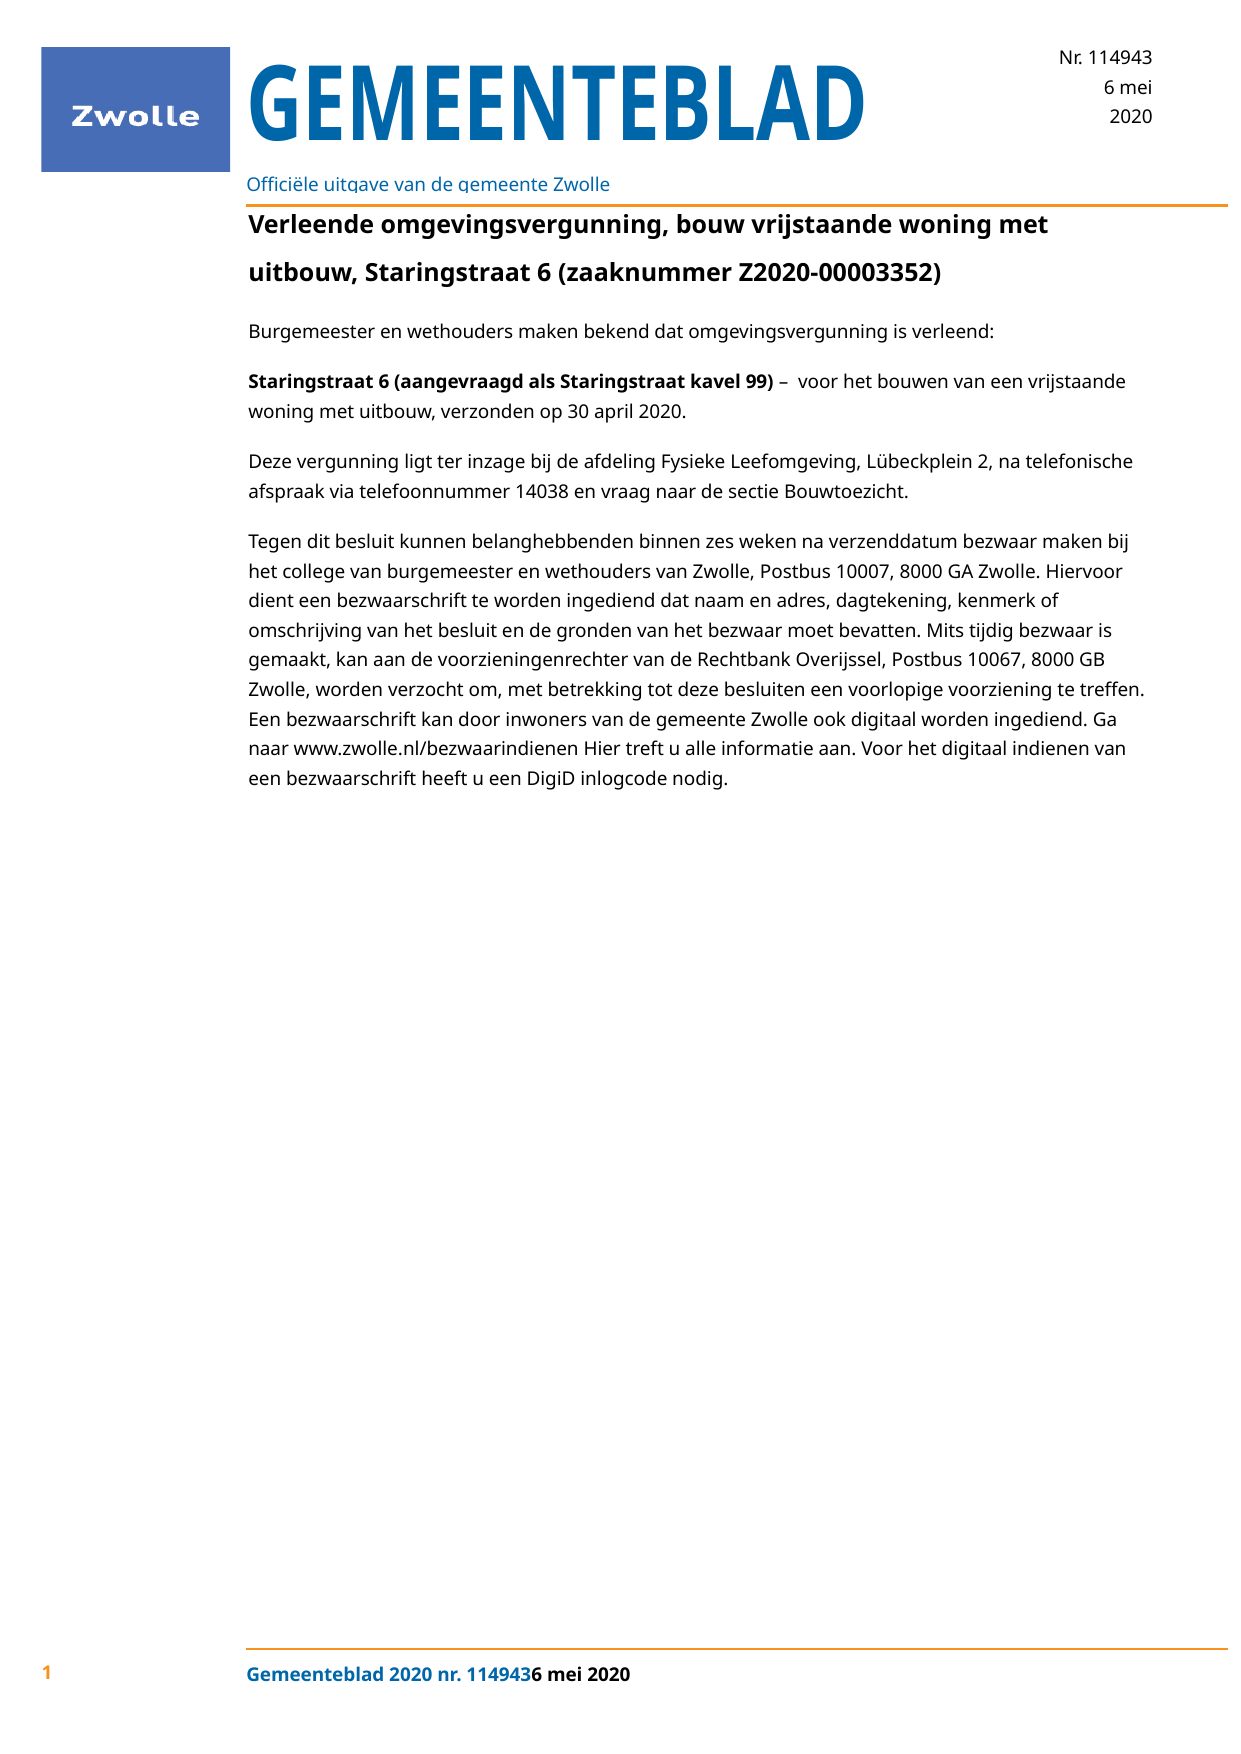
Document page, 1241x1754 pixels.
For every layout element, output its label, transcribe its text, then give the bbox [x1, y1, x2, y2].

picture [41, 47, 231, 172]
text Burgemeester en wethouders maken bekend dat omgevingsvergunning is verleend: [248, 318, 1152, 344]
text Verleende omgevingsvergunning, bouw vrijstaande woning met uitbouw, Staringstraat 6 (zaaknummer Z2020-00003352) [248, 207, 1152, 288]
text Deze vergunning ligt ter inzage bij de afdeling Fysieke Leefomgeving, Lübeckplein 2, na telefonische afspraak via telefoonnummer 14038 en vraag naar de sectie Bouwtoezicht. [248, 448, 1152, 504]
text Staringstraat 6 (aangevraagd als Staringstraat kavel 99) – voor het bouwen van een vrijstaande woning met uitbouw, verzonden op 30 april 2020. [248, 368, 1152, 424]
text Tegen dit besluit kunnen belanghebbenden binnen zes weken na verzenddatum bezwaar maken bij het college van burgemeester en wethouders van Zwolle, Postbus 10007, 8000 GA Zwolle. Hiervoor dient een bezwaarschrift te worden ingediend dat naam en adres, dagtekening, kenmerk of omschrijving van het besluit en de gronden van het bezwaar moet bevatten. Mits tijdig bezwaar is gemaakt, kan aan de voorzieningenrechter van de Rechtbank Overijssel, Postbus 10067, 8000 GB Zwolle, worden verzocht om, met betrekking tot deze besluiten een voorlopige voorziening te treffen. Een bezwaarschrift kan door inwoners van de gemeente Zwolle ook digitaal worden ingediend. Ga naar www.zwolle.nl/bezwaarindienen Hier treft u alle informatie aan. Voor het digitaal indienen van een bezwaarschrift heeft u een DigiD inlogcode nodig. [248, 528, 1152, 791]
